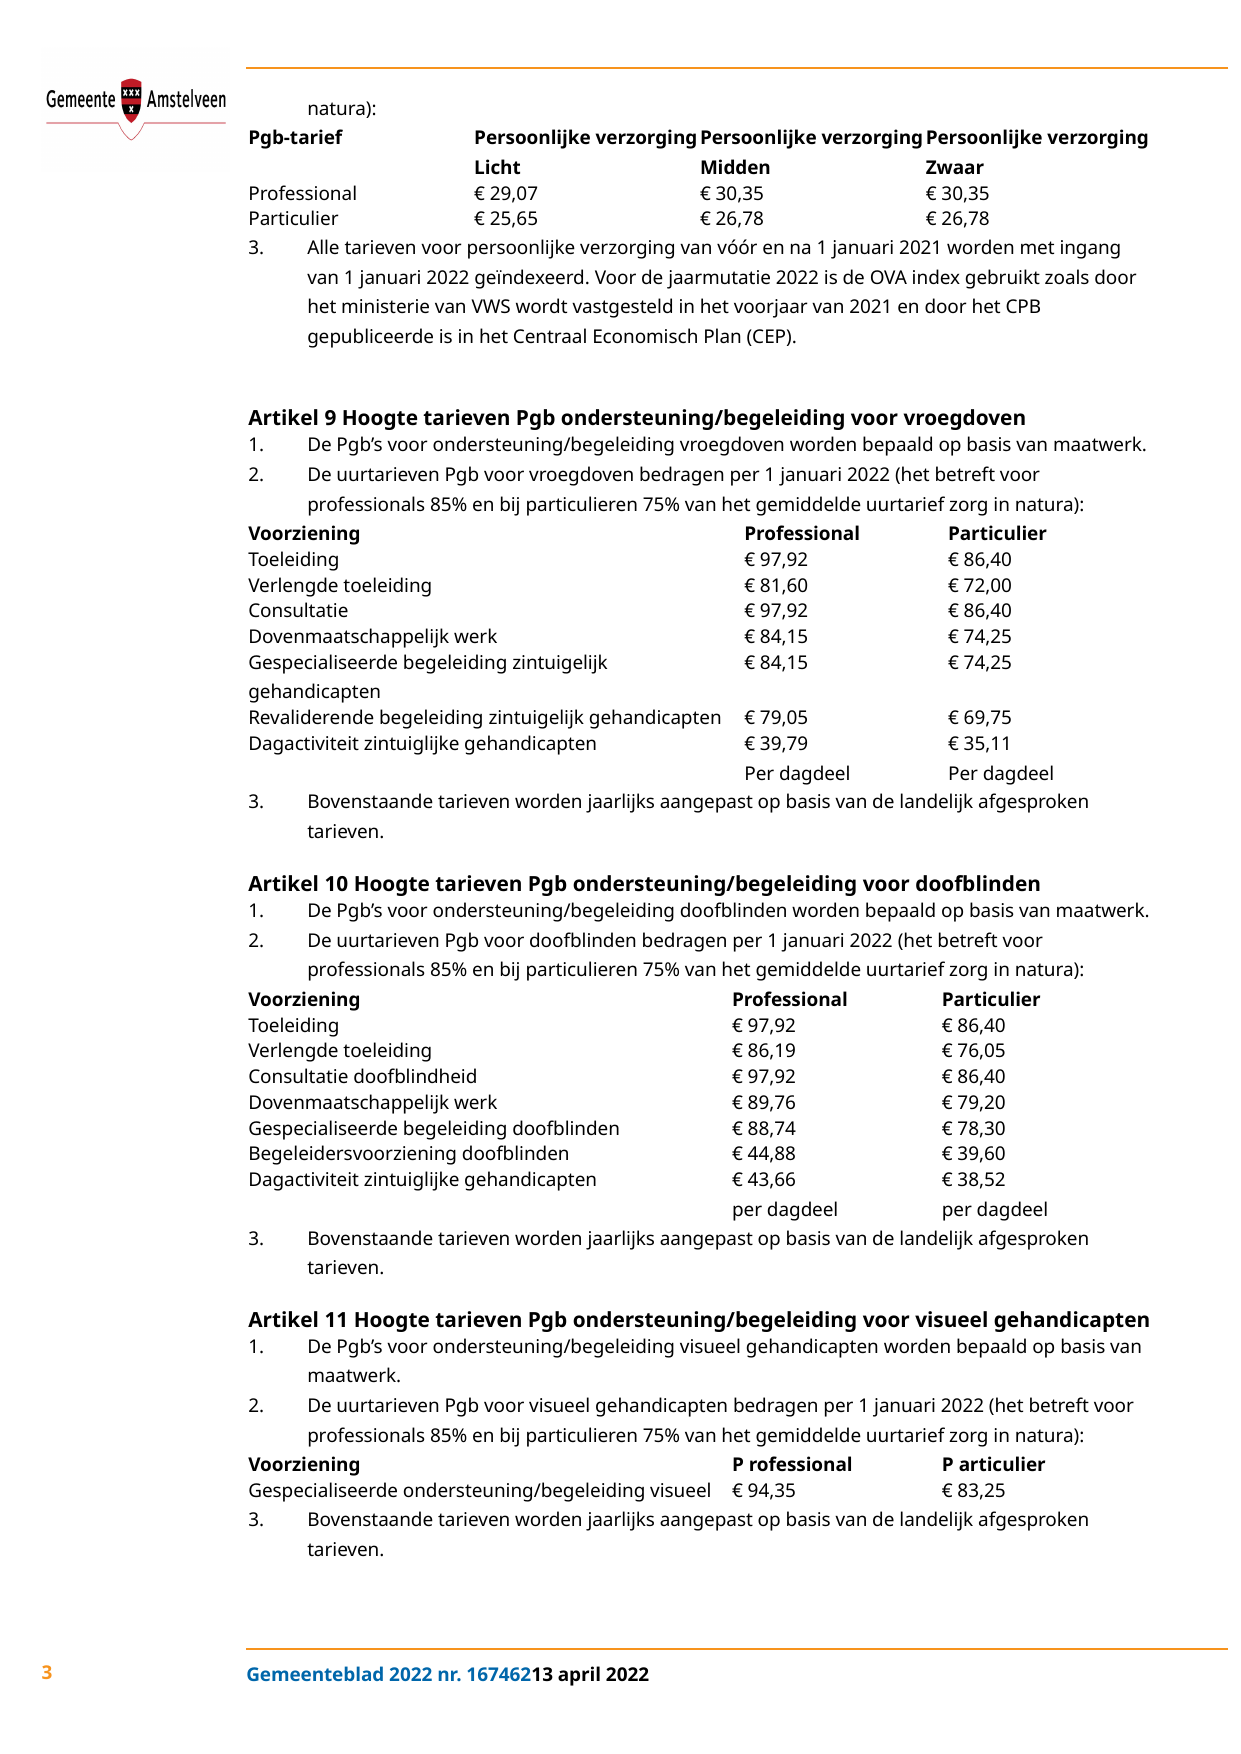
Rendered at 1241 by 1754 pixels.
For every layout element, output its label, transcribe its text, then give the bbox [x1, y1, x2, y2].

table_cell € 97,92 [744, 546, 948, 572]
table_cell Gespecialiseerde ondersteuning/begeleiding visueel [248, 1477, 732, 1503]
list De uurtarieven Pgb voor visueel gehandicapten bedragen per 1 januari 2022 (het betreft voor professionals 85% en bij particulieren 75% van het gemiddelde uurtarief zorg in natura): [248, 1392, 1152, 1448]
table_cell € 76,05 [942, 1038, 1152, 1063]
list De Pgb’s voor ondersteuning/begeleiding vroegdoven worden bepaald op basis van maatwerk. [248, 432, 1152, 457]
table_cell € 86,40 [942, 1012, 1152, 1037]
table_cell Begeleidersvoorziening doofblinden [248, 1140, 732, 1166]
table_cell Toeleiding [248, 1012, 732, 1037]
table_cell € 38,52 per dagdeel [942, 1166, 1152, 1221]
table_header Persoonlijke verzorging Zwaar [926, 125, 1152, 180]
table_cell € 86,40 [948, 598, 1152, 623]
list De uurtarieven Pgb voor doofblinden bedragen per 1 januari 2022 (het betreft voor professionals 85% en bij particulieren 75% van het gemiddelde uurtarief zorg in natura): [248, 927, 1152, 982]
table_cell € 72,00 [948, 572, 1152, 598]
table_cell Particulier [248, 206, 474, 231]
table_header Professional [744, 521, 948, 546]
list De uurtarieven Pgb voor vroegdoven bedragen per 1 januari 2022 (het betreft voor professionals 85% en bij particulieren 75% van het gemiddelde uurtarief zorg in natura): [248, 461, 1152, 517]
table_cell € 84,15 [744, 624, 948, 649]
table_cell Verlengde toeleiding [248, 572, 744, 598]
table_cell € 25,65 [474, 206, 700, 231]
table_header Particulier [948, 521, 1152, 546]
table_header Voorziening [248, 521, 744, 546]
table_cell € 26,78 [700, 206, 926, 231]
table_header Persoonlijke verzorging Licht [474, 125, 700, 180]
table_cell € 81,60 [744, 572, 948, 598]
table_cell Dovenmaatschappelijk werk [248, 1089, 732, 1115]
table_cell € 43,66 per dagdeel [732, 1166, 942, 1221]
table_header Pgb-tarief [248, 125, 474, 180]
table_cell € 39,79 Per dagdeel [744, 730, 948, 786]
table_cell Professional [248, 180, 474, 206]
table_cell € 97,92 [744, 598, 948, 623]
table_cell Dagactiviteit zintuiglijke gehandicapten [248, 1166, 732, 1221]
table_cell € 86,19 [732, 1038, 942, 1063]
table_header Voorziening [248, 986, 732, 1012]
table_cell Consultatie [248, 598, 744, 623]
list De Pgb’s voor ondersteuning/begeleiding visueel gehandicapten worden bepaald op basis van maatwerk. [248, 1333, 1152, 1388]
list natura): [248, 95, 1152, 121]
text Artikel 9 Hoogte tarieven Pgb ondersteuning/begeleiding voor vroegdoven [248, 403, 1152, 432]
table_cell € 86,40 [948, 546, 1152, 572]
text Artikel 11 Hoogte tarieven Pgb ondersteuning/begeleiding voor visueel gehandicapten [248, 1305, 1152, 1333]
table_cell € 39,60 [942, 1140, 1152, 1166]
list Bovenstaande tarieven worden jaarlijks aangepast op basis van de landelijk afgesproken tarieven. [248, 1506, 1152, 1562]
table_cell € 69,75 [948, 705, 1152, 730]
table_cell € 35,11 Per dagdeel [948, 730, 1152, 786]
table_header P rofessional [732, 1452, 942, 1477]
table_cell € 78,30 [942, 1115, 1152, 1140]
table_cell Gespecialiseerde begeleiding zintuigelijk gehandicapten [248, 649, 744, 704]
table_cell € 97,92 [732, 1063, 942, 1089]
table_cell Toeleiding [248, 546, 744, 572]
table_cell € 26,78 [926, 206, 1152, 231]
table_cell € 29,07 [474, 180, 700, 206]
table_cell € 94,35 [732, 1477, 942, 1503]
table_cell Gespecialiseerde begeleiding doofblinden [248, 1115, 732, 1140]
table_cell Revaliderende begeleiding zintuigelijk gehandicapten [248, 705, 744, 730]
table_cell € 30,35 [926, 180, 1152, 206]
table_cell Consultatie doofblindheid [248, 1063, 732, 1089]
table_cell € 84,15 [744, 649, 948, 704]
table_cell € 86,40 [942, 1063, 1152, 1089]
table_cell € 74,25 [948, 649, 1152, 704]
table_header Professional [732, 986, 942, 1012]
table_cell € 79,20 [942, 1089, 1152, 1115]
table_cell € 88,74 [732, 1115, 942, 1140]
table_cell Dovenmaatschappelijk werk [248, 624, 744, 649]
table_cell € 89,76 [732, 1089, 942, 1115]
table_header Persoonlijke verzorging Midden [700, 125, 926, 180]
list Bovenstaande tarieven worden jaarlijks aangepast op basis van de landelijk afgesproken tarieven. [248, 789, 1152, 844]
table_header Voorziening [248, 1452, 732, 1477]
table_cell Verlengde toeleiding [248, 1038, 732, 1063]
table_cell € 83,25 [942, 1477, 1152, 1503]
list De Pgb’s voor ondersteuning/begeleiding doofblinden worden bepaald op basis van maatwerk. [248, 897, 1152, 923]
table_header P articulier [942, 1452, 1152, 1477]
list Bovenstaande tarieven worden jaarlijks aangepast op basis van de landelijk afgesproken tarieven. [248, 1225, 1152, 1280]
table_cell € 74,25 [948, 624, 1152, 649]
table_cell € 44,88 [732, 1140, 942, 1166]
table_header Particulier [942, 986, 1152, 1012]
text Artikel 10 Hoogte tarieven Pgb ondersteuning/begeleiding voor doofblinden [248, 869, 1152, 897]
list Alle tarieven voor persoonlijke verzorging van vóór en na 1 januari 2021 worden met ingang van 1 januari 2022 geïndexeerd. Voor de jaarmutatie 2022 is de OVA index gebruikt zoals door het ministerie van VWS wordt vastgesteld in het voorjaar van 2021 en door het CPB gepubliceerde is in het Centraal Economisch Plan (CEP). [248, 234, 1152, 349]
table_cell € 97,92 [732, 1012, 942, 1037]
table_cell € 79,05 [744, 705, 948, 730]
table_cell Dagactiviteit zintuiglijke gehandicapten [248, 730, 744, 786]
picture [41, 47, 231, 172]
table_cell € 30,35 [700, 180, 926, 206]
